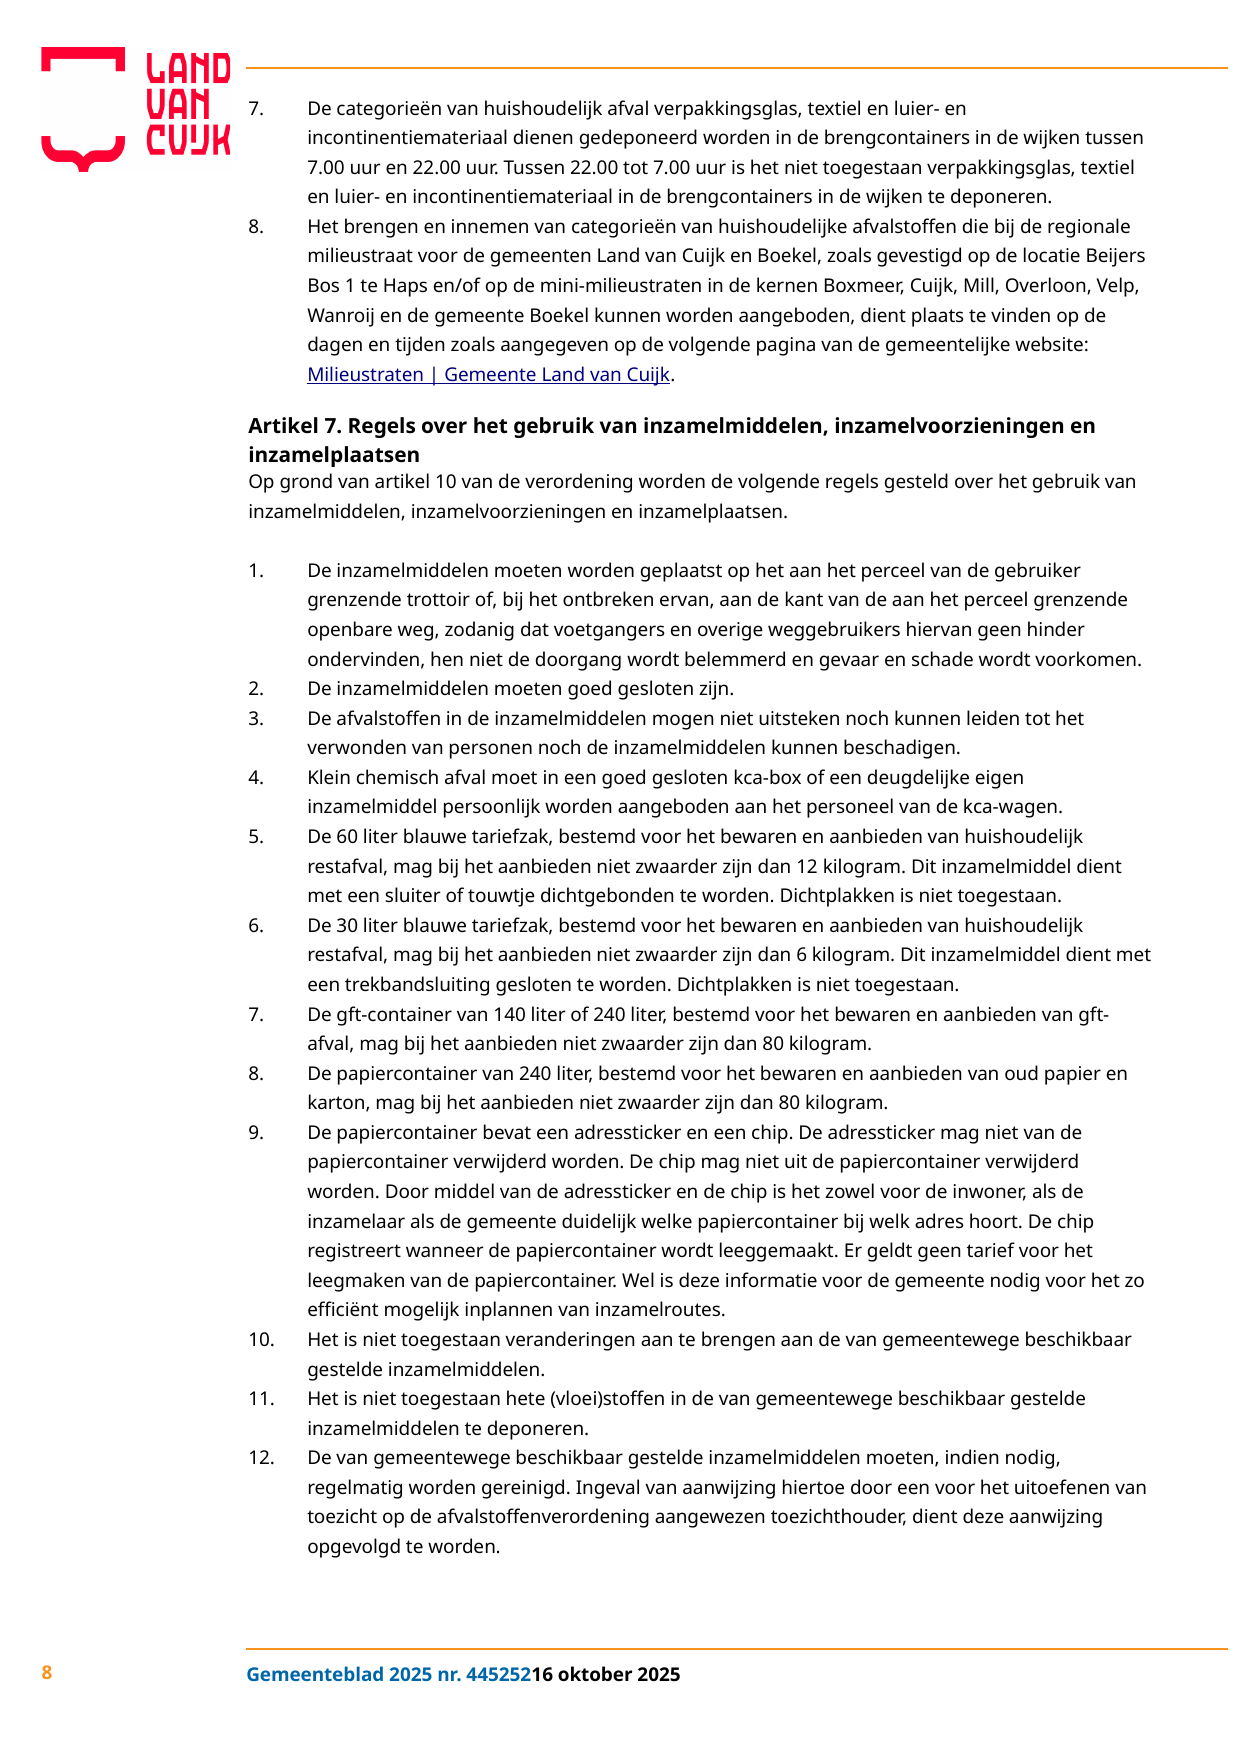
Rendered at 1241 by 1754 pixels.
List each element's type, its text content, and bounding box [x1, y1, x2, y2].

text Artikel 7. Regels over het gebruik van inzamelmiddelen, inzamelvoorzieningen en inzamelplaatsen [248, 411, 1152, 468]
list Klein chemisch afval moet in een goed gesloten kca-box of een deugdelijke eigen inzamelmiddel persoonlijk worden aangeboden aan het personeel van de kca-wagen. [248, 764, 1152, 819]
list De 30 liter blauwe tariefzak, bestemd voor het bewaren en aanbieden van huishoudelijk restafval, mag bij het aanbieden niet zwaarder zijn dan 6 kilogram. Dit inzamelmiddel dient met een trekbandsluiting gesloten te worden. Dichtplakken is niet toegestaan. [248, 912, 1152, 997]
list De 60 liter blauwe tariefzak, bestemd voor het bewaren en aanbieden van huishoudelijk restafval, mag bij het aanbieden niet zwaarder zijn dan 12 kilogram. Dit inzamelmiddel dient met een sluiter of touwtje dichtgebonden te worden. Dichtplakken is niet toegestaan. [248, 823, 1152, 908]
list De afvalstoffen in de inzamelmiddelen mogen niet uitsteken noch kunnen leiden tot het verwonden van personen noch de inzamelmiddelen kunnen beschadigen. [248, 705, 1152, 760]
list De papiercontainer bevat een adressticker en een chip. De adressticker mag niet van de papiercontainer verwijderd worden. De chip mag niet uit de papiercontainer verwijderd worden. Door middel van de adressticker en de chip is het zowel voor de inwoner, als de inzamelaar als de gemeente duidelijk welke papiercontainer bij welk adres hoort. De chip registreert wanneer de papiercontainer wordt leeggemaakt. Er geldt geen tarief voor het leegmaken van de papiercontainer. Wel is deze informatie voor de gemeente nodig voor het zo efficiënt mogelijk inplannen van inzamelroutes. [248, 1119, 1152, 1322]
text Op grond van artikel 10 van de verordening worden de volgende regels gesteld over het gebruik van inzamelmiddelen, inzamelvoorzieningen en inzamelplaatsen. [248, 468, 1152, 524]
list Het brengen en innemen van categorieën van huishoudelijke afvalstoffen die bij de regionale milieustraat voor de gemeenten Land van Cuijk en Boekel, zoals gevestigd op de locatie Beijers Bos 1 te Haps en/of op de mini-milieustraten in de kernen Boxmeer, Cuijk, Mill, Overloon, Velp, Wanroij en de gemeente Boekel kunnen worden aangeboden, dient plaats te vinden op de dagen en tijden zoals aangegeven op de volgende pagina van de gemeentelijke website: Milieustraten | Gemeente Land van Cuijk. [248, 213, 1152, 387]
list De papiercontainer van 240 liter, bestemd voor het bewaren en aanbieden van oud papier en karton, mag bij het aanbieden niet zwaarder zijn dan 80 kilogram. [248, 1060, 1152, 1115]
list De categorieën van huishoudelijk afval verpakkingsglas, textiel en luier- en incontinentiemateriaal dienen gedeponeerd worden in de brengcontainers in de wijken tussen 7.00 uur en 22.00 uur. Tussen 22.00 tot 7.00 uur is het niet toegestaan verpakkingsglas, textiel en luier- en incontinentiemateriaal in de brengcontainers in de wijken te deponeren. [248, 95, 1152, 209]
list De inzamelmiddelen moeten goed gesloten zijn. [248, 675, 1152, 701]
list De van gemeentewege beschikbaar gestelde inzamelmiddelen moeten, indien nodig, regelmatig worden gereinigd. Ingeval van aanwijzing hiertoe door een voor het uitoefenen van toezicht op de afvalstoffenverordening aangewezen toezichthouder, dient deze aanwijzing opgevolgd te worden. [248, 1444, 1152, 1559]
list Het is niet toegestaan veranderingen aan te brengen aan de van gemeentewege beschikbaar gestelde inzamelmiddelen. [248, 1326, 1152, 1382]
list Het is niet toegestaan hete (vloei)stoffen in de van gemeentewege beschikbaar gestelde inzamelmiddelen te deponeren. [248, 1385, 1152, 1441]
picture [41, 47, 231, 172]
list De gft-container van 140 liter of 240 liter, bestemd voor het bewaren en aanbieden van gft-afval, mag bij het aanbieden niet zwaarder zijn dan 80 kilogram. [248, 1001, 1152, 1056]
list De inzamelmiddelen moeten worden geplaatst op het aan het perceel van de gebruiker grenzende trottoir of, bij het ontbreken ervan, aan de kant van de aan het perceel grenzende openbare weg, zodanig dat voetgangers en overige weggebruikers hiervan geen hinder ondervinden, hen niet de doorgang wordt belemmerd en gevaar en schade wordt voorkomen. [248, 557, 1152, 672]
